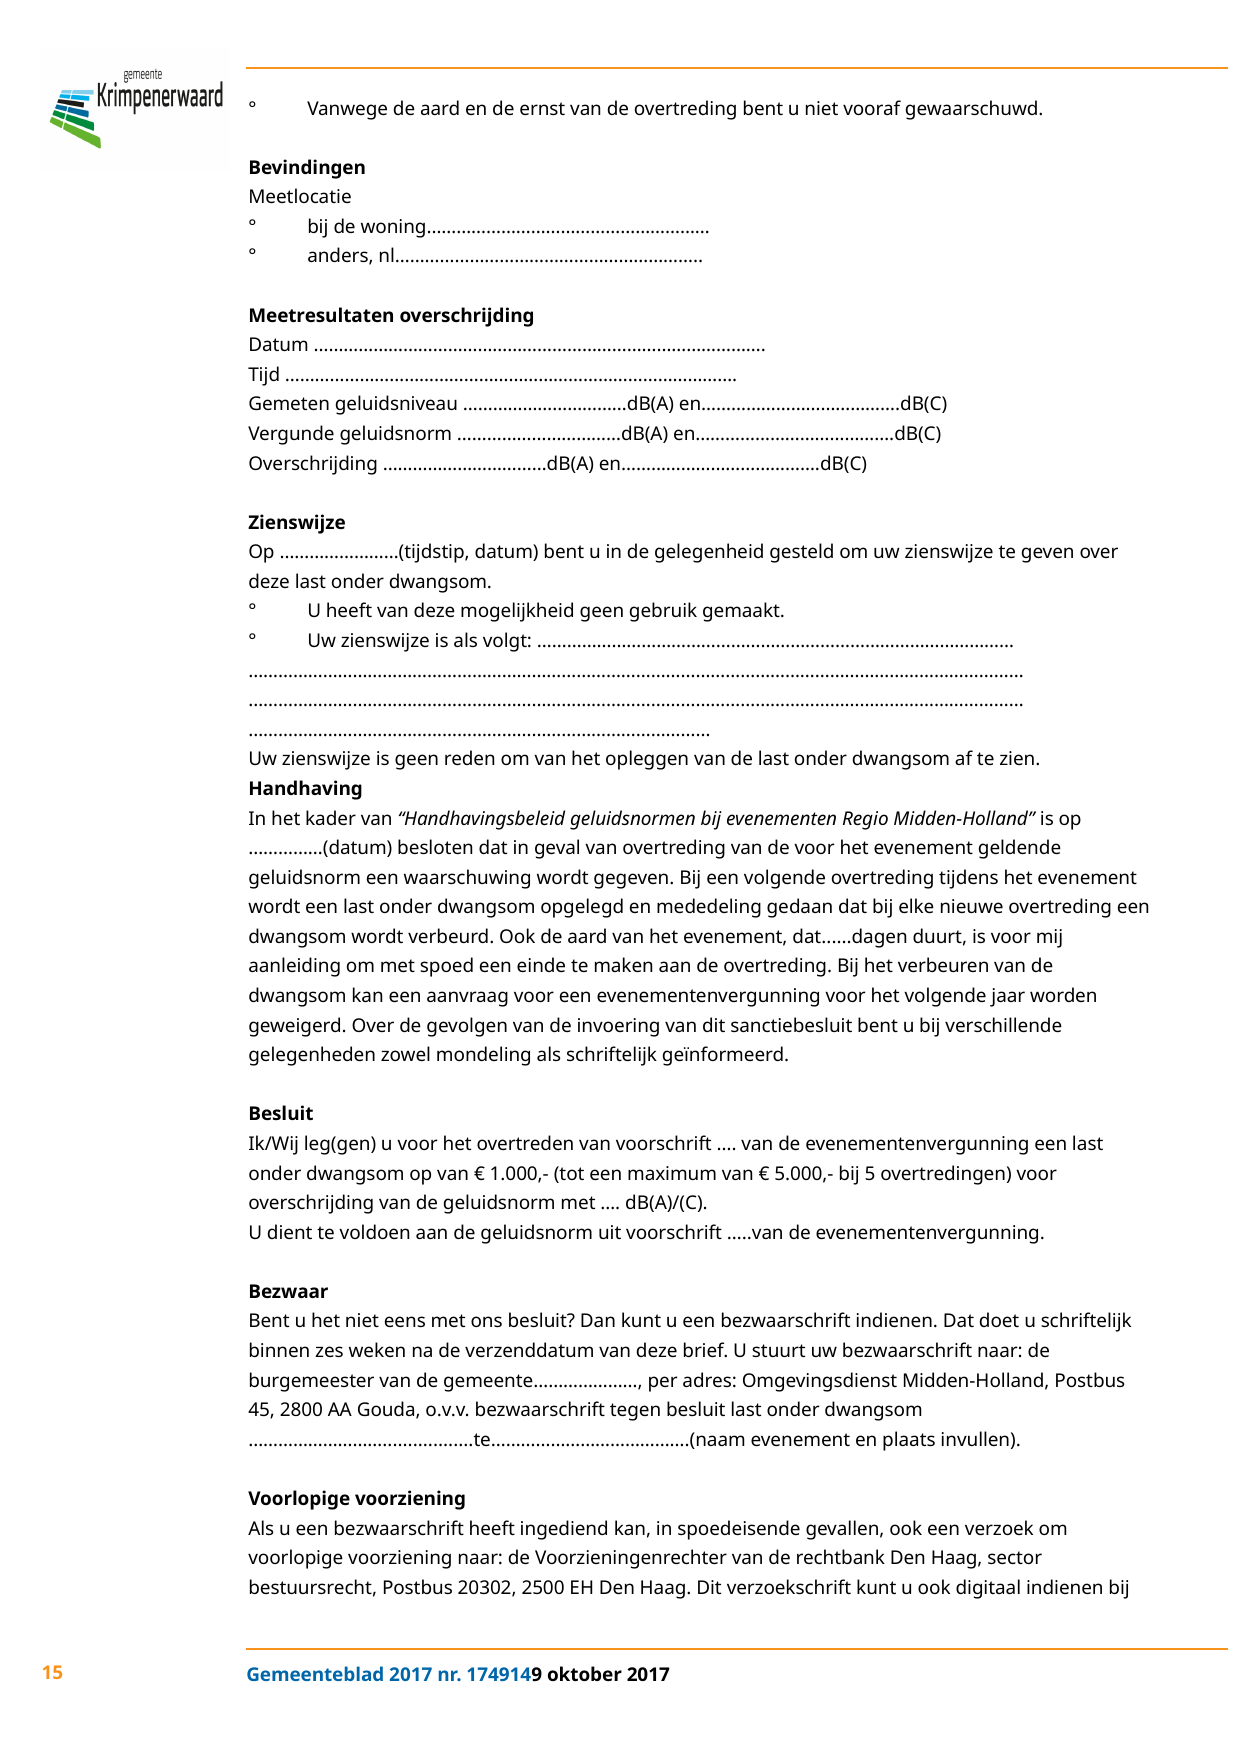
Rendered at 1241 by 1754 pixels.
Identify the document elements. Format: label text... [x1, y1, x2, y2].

text U dient te voldoen aan de geluidsnorm uit voorschrift …..van de evenementenvergunning. [248, 1219, 1152, 1245]
text Bevindingen [248, 154, 1152, 180]
text Bent u het niet eens met ons besluit? Dan kunt u een bezwaarschrift indienen. Dat doet u schriftelijk binnen zes weken na de verzenddatum van deze brief. U stuurt uw bezwaarschrift naar: de burgemeester van de gemeente…………………, per adres: Omgevingsdienst Midden-Holland, Postbus 45, 2800 AA Gouda, o.v.v. bezwaarschrift tegen besluit last onder dwangsom ………………………..................te………………………………….(naam evenement en plaats invullen). [248, 1308, 1152, 1452]
list anders, nl…………………………………………………….. [248, 243, 1152, 268]
text Op ……………………(tijdstip, datum) bent u in de gelegenheid gesteld om uw zienswijze te geven over deze last onder dwangsom. [248, 538, 1152, 594]
text Overschrijding ……………………………dB(A) en………………………………….dB(C) [248, 450, 1152, 476]
text Besluit [248, 1101, 1152, 1126]
list Uw zienswijze is als volgt: …………………………………………………………………………………… [248, 627, 1152, 653]
text Tijd ………………………………………………………………………………. [248, 361, 1152, 387]
text ………………………………………………………………………………… [248, 716, 1152, 742]
text Zienswijze [248, 509, 1152, 535]
list U heeft van deze mogelijkheid geen gebruik gemaakt. [248, 598, 1152, 623]
text Datum ………………………………………………………………………………. [248, 331, 1152, 357]
text Als u een bezwaarschrift heeft ingediend kan, in spoedeisende gevallen, ook een verzoek om voorlopige voorziening naar: de Voorzieningenrechter van de rechtbank Den Haag, sector bestuursrecht, Postbus 20302, 2500 EH Den Haag. Dit verzoekschrift kunt u ook digitaal indienen bij [248, 1515, 1152, 1600]
text Gemeten geluidsniveau ……………………………dB(A) en………………………………….dB(C) [248, 391, 1152, 416]
list Vanwege de aard en de ernst van de overtreding bent u niet vooraf gewaarschuwd. [248, 95, 1152, 121]
text Handhaving [248, 775, 1152, 801]
text Voorlopige voorziening [248, 1485, 1152, 1511]
text ………………………………………………………………………………………………………………………………………… [248, 657, 1152, 683]
text In het kader van “Handhavingsbeleid geluidsnormen bij evenementen Regio Midden-Holland” is op ……………(datum) besloten dat in geval van overtreding van de voor het evenement geldende geluidsnorm een waarschuwing wordt gegeven. Bij een volgende overtreding tijdens het evenement wordt een last onder dwangsom opgelegd en mededeling gedaan dat bij elke nieuwe overtreding een dwangsom wordt verbeurd. Ook de aard van het evenement, dat......dagen duurt, is voor mij aanleiding om met spoed een einde te maken aan de overtreding. Bij het verbeuren van de dwangsom kan een aanvraag voor een evenementenvergunning voor het volgende jaar worden geweigerd. Over de gevolgen van de invoering van dit sanctiebesluit bent u bij verschillende gelegenheden zowel mondeling als schriftelijk geïnformeerd. [248, 805, 1152, 1067]
text ………………………………………………………………………………………………………………………………………… [248, 686, 1152, 712]
text Meetresultaten overschrijding [248, 302, 1152, 328]
text Meetlocatie [248, 183, 1152, 209]
text Bezwaar [248, 1278, 1152, 1304]
text Uw zienswijze is geen reden om van het opleggen van de last onder dwangsom af te zien. [248, 746, 1152, 771]
text Ik/Wij leg(gen) u voor het overtreden van voorschrift …. van de evenementenvergunning een last onder dwangsom op van € 1.000,- (tot een maximum van € 5.000,- bij 5 overtredingen) voor overschrijding van de geluidsnorm met …. dB(A)/(C). [248, 1130, 1152, 1215]
list bij de woning………………………………………………… [248, 213, 1152, 239]
text Vergunde geluidsnorm ……………………………dB(A) en………………………………….dB(C) [248, 420, 1152, 446]
picture [41, 47, 231, 172]
